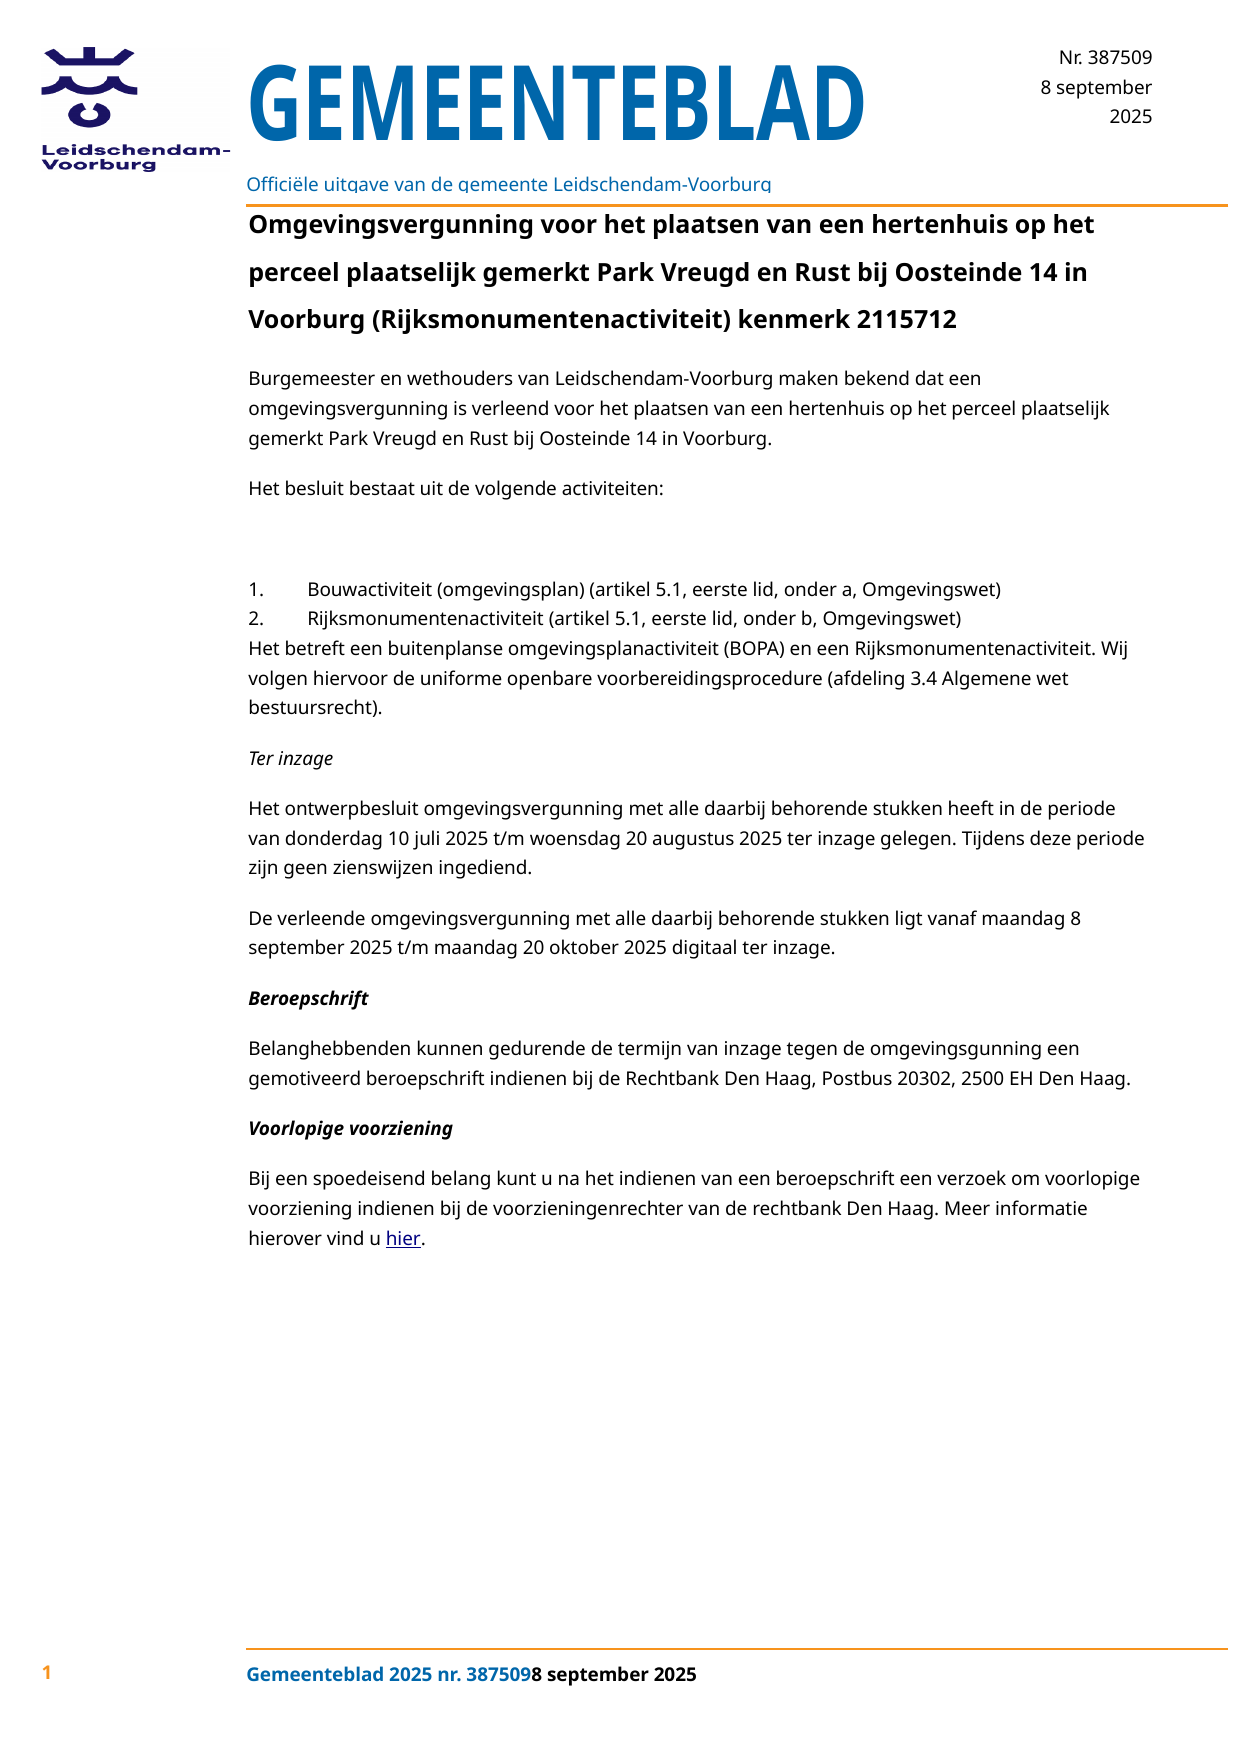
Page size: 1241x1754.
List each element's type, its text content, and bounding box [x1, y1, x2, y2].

picture [41, 47, 231, 172]
text Burgemeester en wethouders van Leidschendam-Voorburg maken bekend dat een omgevingsvergunning is verleend voor het plaatsen van een hertenhuis op het perceel plaatselijk gemerkt Park Vreugd en Rust bij Oosteinde 14 in Voorburg. [248, 366, 1152, 450]
list Rijksmonumentenactiviteit (artikel 5.1, eerste lid, onder b, Omgevingswet) [248, 606, 1152, 631]
text Omgevingsvergunning voor het plaatsen van een hertenhuis op het perceel plaatselijk gemerkt Park Vreugd en Rust bij Oosteinde 14 in Voorburg (Rijksmonumentenactiviteit) kenmerk 2115712 [248, 207, 1152, 336]
text De verleende omgevingsvergunning met alle daarbij behorende stukken ligt vanaf maandag 8 september 2025 t/m maandag 20 oktober 2025 digitaal ter inzage. [248, 905, 1152, 960]
text Belanghebbenden kunnen gedurende de termijn van inzage tegen de omgevingsgunning een gemotiveerd beroepschrift indienen bij de Rechtbank Den Haag, Postbus 20302, 2500 EH Den Haag. [248, 1035, 1152, 1090]
text Het betreft een buitenplanse omgevingsplanactiviteit (BOPA) en een Rijksmonumentenactiviteit. Wij volgen hiervoor de uniforme openbare voorbereidingsprocedure (afdeling 3.4 Algemene wet bestuursrecht). [248, 635, 1152, 720]
list Bouwactiviteit (omgevingsplan) (artikel 5.1, eerste lid, onder a, Omgevingswet) [248, 576, 1152, 602]
text Het ontwerpbesluit omgevingsvergunning met alle daarbij behorende stukken heeft in de periode van donderdag 10 juli 2025 t/m woensdag 20 augustus 2025 ter inzage gelegen. Tijdens deze periode zijn geen zienswijzen ingediend. [248, 795, 1152, 880]
text Voorlopige voorziening [248, 1115, 1152, 1141]
text Ter inzage [248, 745, 1152, 770]
text Bij een spoedeisend belang kunt u na het indienen van een beroepschrift een verzoek om voorlopige voorziening indienen bij de voorzieningenrechter van de rechtbank Den Haag. Meer informatie hierover vind u hier. [248, 1166, 1152, 1250]
text Beroepschrift [248, 985, 1152, 1010]
text Het besluit bestaat uit de volgende activiteiten: [248, 475, 1152, 501]
